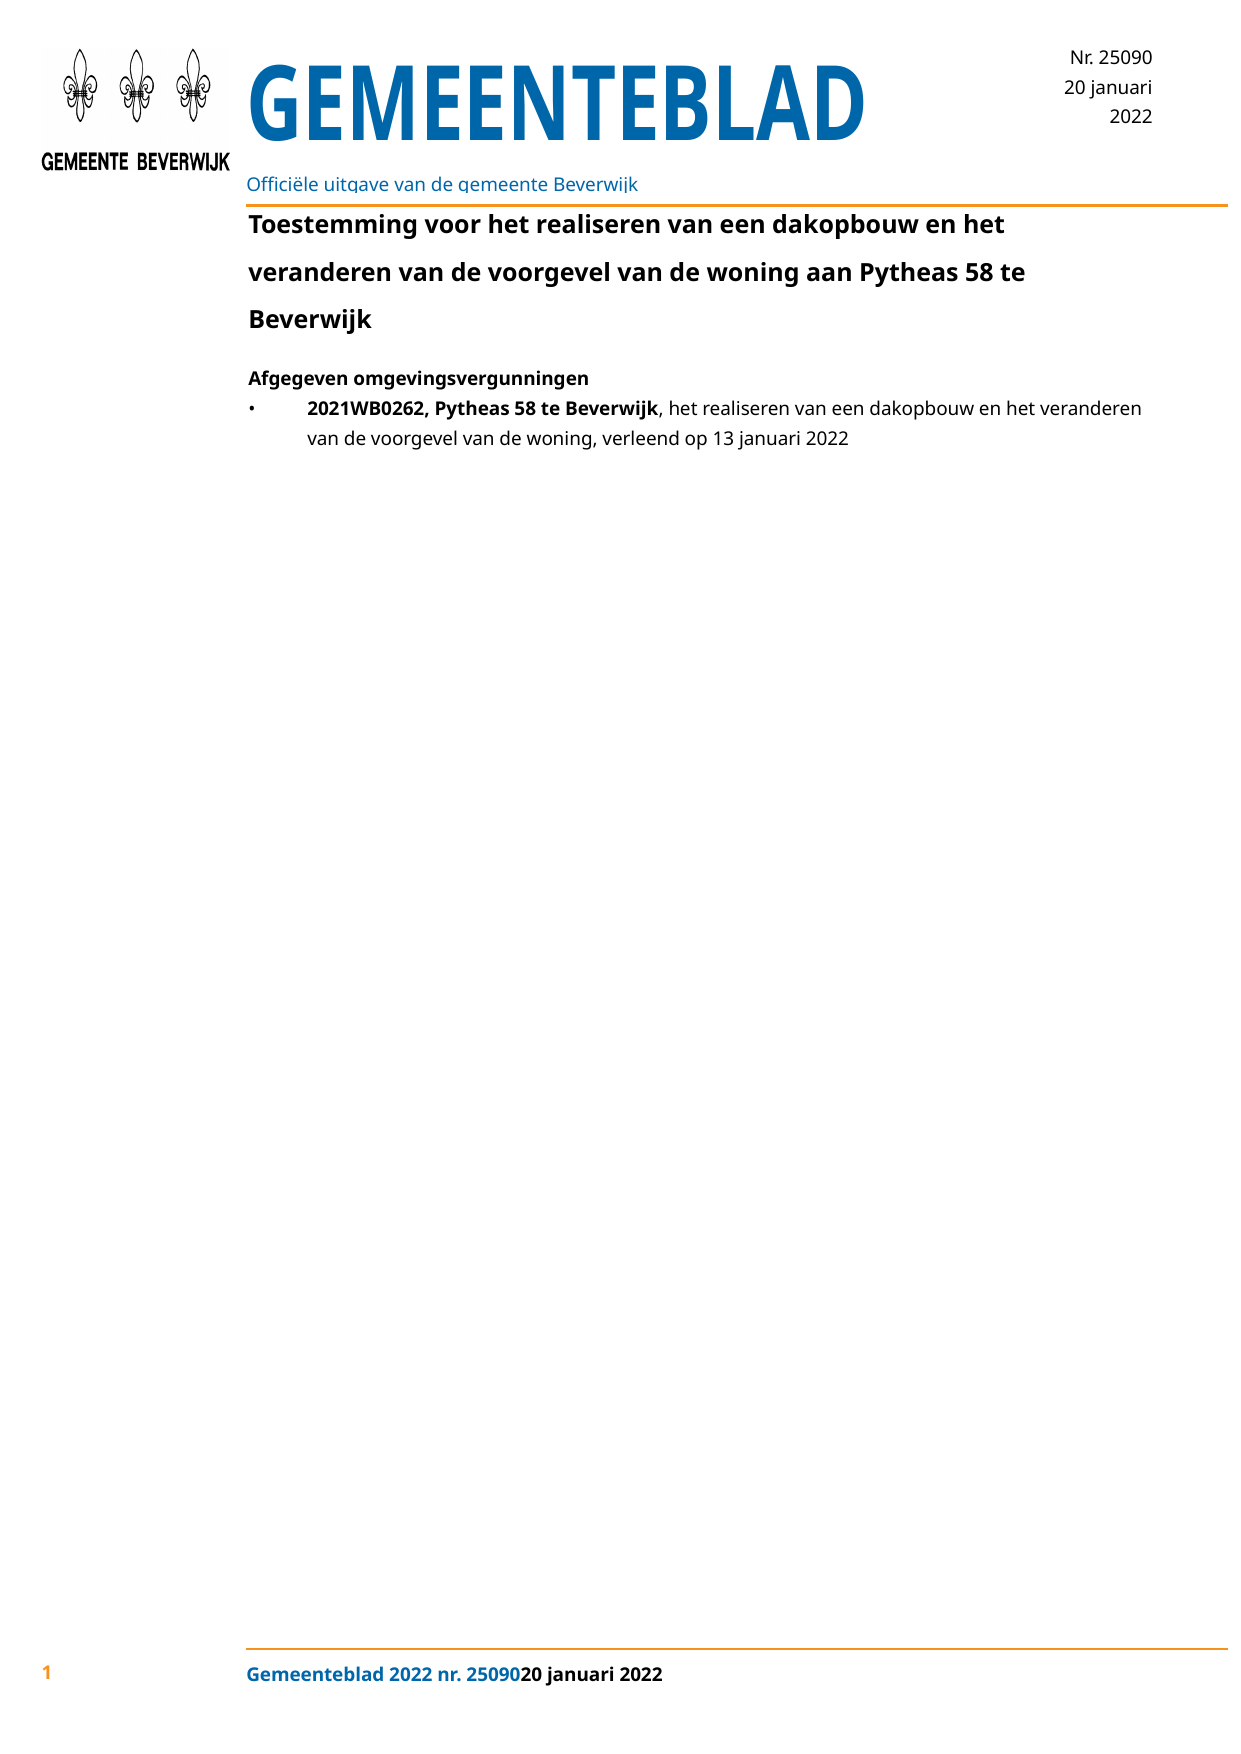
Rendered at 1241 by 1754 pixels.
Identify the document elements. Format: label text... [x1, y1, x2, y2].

picture [41, 47, 231, 172]
text Toestemming voor het realiseren van een dakopbouw en het veranderen van de voorgevel van de woning aan Pytheas 58 te Beverwijk [248, 207, 1152, 336]
text Afgegeven omgevingsvergunningen [248, 366, 1152, 391]
list 2021WB0262, Pytheas 58 te Beverwijk, het realiseren van een dakopbouw en het veranderen van de voorgevel van de woning, verleend op 13 januari 2022 [248, 395, 1152, 450]
